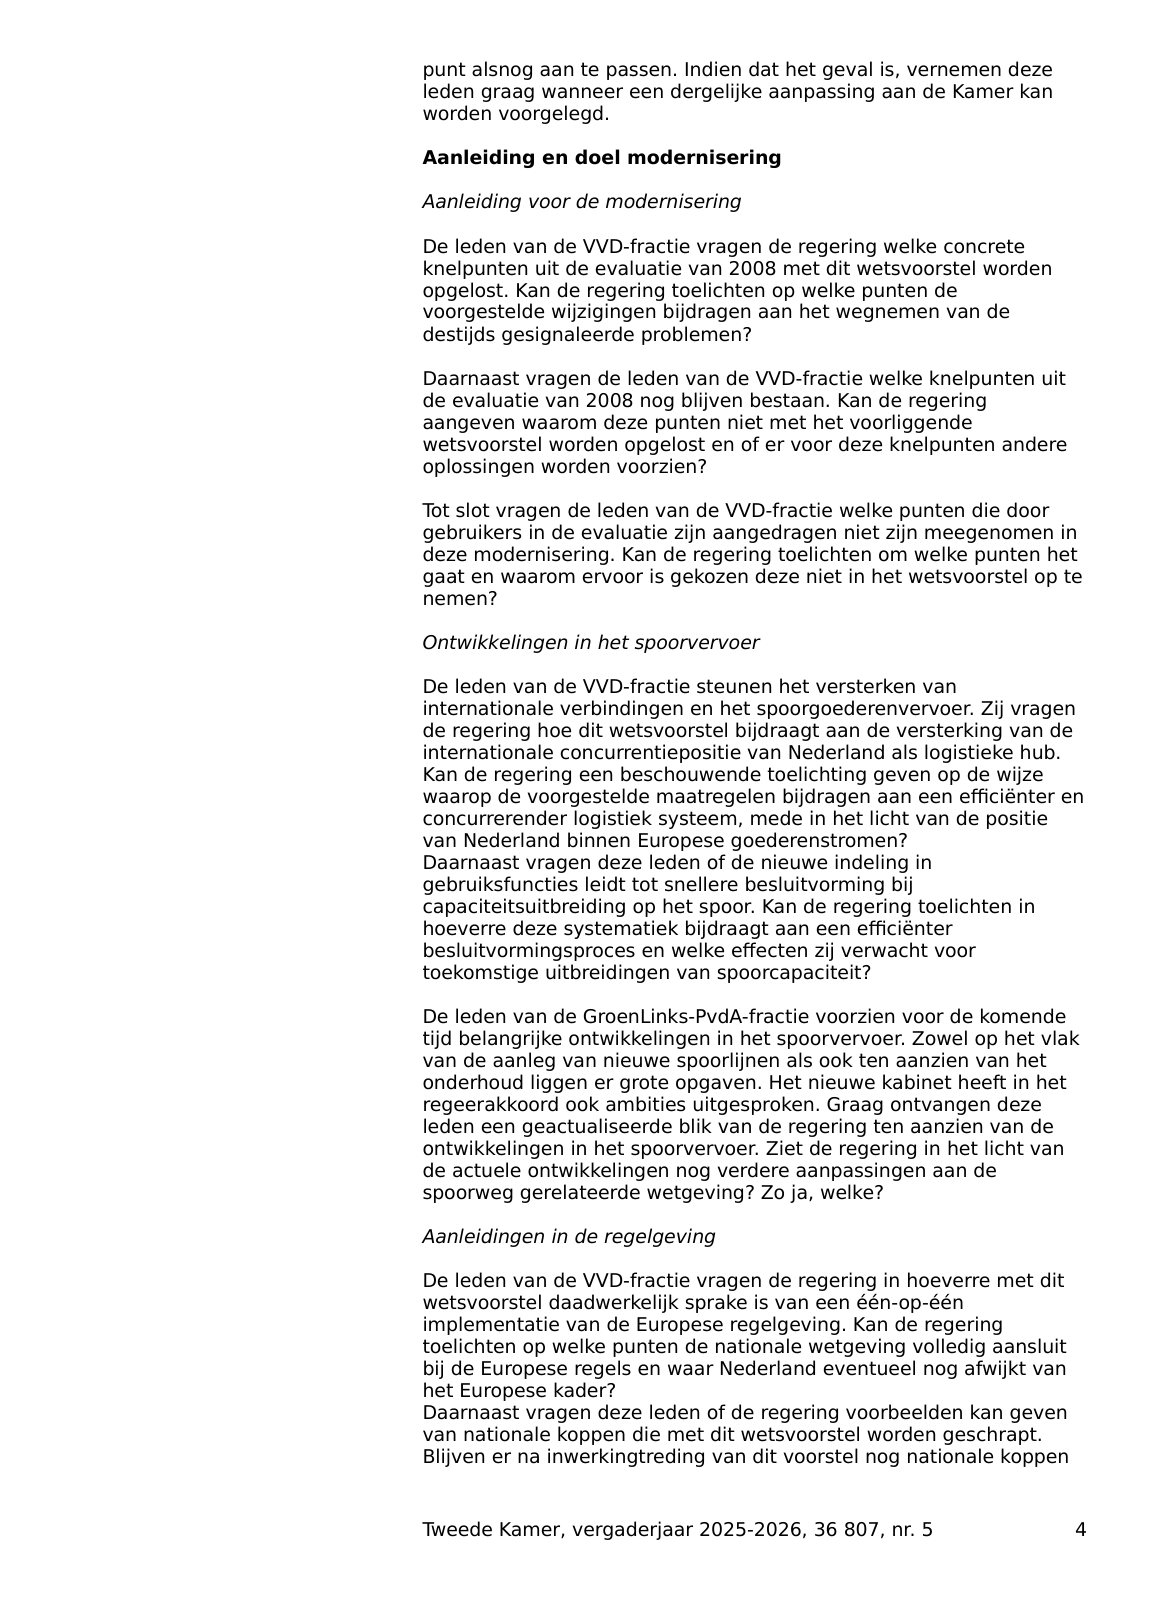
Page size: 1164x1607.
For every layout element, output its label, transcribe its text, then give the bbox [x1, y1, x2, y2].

text De leden van de VVD-fractie vragen de regering in hoeverre met dit wetsvoorstel daadwerkelijk sprake is van een één-op-één implementatie van de Europese regelgeving. Kan de regering toelichten op welke punten de nationale wetgeving volledig aansluit bij de Europese regels en waar Nederland eventueel nog afwijkt van het Europese kader? [422, 1270, 1087, 1402]
text De leden van de GroenLinks-PvdA-fractie voorzien voor de komende tijd belangrijke ontwikkelingen in het spoorvervoer. Zowel op het vlak van de aanleg van nieuwe spoorlijnen als ook ten aanzien van het onderhoud liggen er grote opgaven. Het nieuwe kabinet heeft in het regeerakkoord ook ambities uitgesproken. Graag ontvangen deze leden een geactualiseerde blik van de regering ten aanzien van de ontwikkelingen in het spoorvervoer. Ziet de regering in het licht van de actuele ontwikkelingen nog verdere aanpassingen aan de spoorweg gerelateerde wetgeving? Zo ja, welke? [422, 1006, 1087, 1204]
text De leden van de VVD-fractie steunen het versterken van internationale verbindingen en het spoorgoederenvervoer. Zij vragen de regering hoe dit wetsvoorstel bijdraagt aan de versterking van de internationale concurrentiepositie van Nederland als logistieke hub. Kan de regering een beschouwende toelichting geven op de wijze waarop de voorgestelde maatregelen bijdragen aan een efficiënter en concurrerender logistiek systeem, mede in het licht van de positie van Nederland binnen Europese goederenstromen? [422, 676, 1087, 852]
subtitle Aanleiding voor de modernisering [422, 191, 1087, 213]
subtitle Aanleiding en doel modernisering [422, 147, 1087, 169]
subtitle Ontwikkelingen in het spoorvervoer [422, 632, 1087, 654]
text punt alsnog aan te passen. Indien dat het geval is, vernemen deze leden graag wanneer een dergelijke aanpassing aan de Kamer kan worden voorgelegd. [422, 59, 1087, 125]
text Tot slot vragen de leden van de VVD-fractie welke punten die door gebruikers in de evaluatie zijn aangedragen niet zijn meegenomen in deze modernisering. Kan de regering toelichten om welke punten het gaat en waarom ervoor is gekozen deze niet in het wetsvoorstel op te nemen? [422, 500, 1087, 609]
subtitle Aanleidingen in de regelgeving [422, 1226, 1087, 1248]
text Daarnaast vragen de leden van de VVD-fractie welke knelpunten uit de evaluatie van 2008 nog blijven bestaan. Kan de regering aangeven waarom deze punten niet met het voorliggende wetsvoorstel worden opgelost en of er voor deze knelpunten andere oplossingen worden voorzien? [422, 368, 1087, 477]
text Daarnaast vragen deze leden of de regering voorbeelden kan geven van nationale koppen die met dit wetsvoorstel worden geschrapt. Blijven er na inwerkingtreding van dit voorstel nog nationale koppen [422, 1402, 1087, 1468]
text De leden van de VVD-fractie vragen de regering welke concrete knelpunten uit de evaluatie van 2008 met dit wetsvoorstel worden opgelost. Kan de regering toelichten op welke punten de voorgestelde wijzigingen bijdragen aan het wegnemen van de destijds gesignaleerde problemen? [422, 236, 1087, 345]
text Daarnaast vragen deze leden of de nieuwe indeling in gebruiksfuncties leidt tot snellere besluitvorming bij capaciteitsuitbreiding op het spoor. Kan de regering toelichten in hoeverre deze systematiek bijdraagt aan een efficiënter besluitvormingsproces en welke effecten zij verwacht voor toekomstige uitbreidingen van spoorcapaciteit? [422, 852, 1087, 984]
